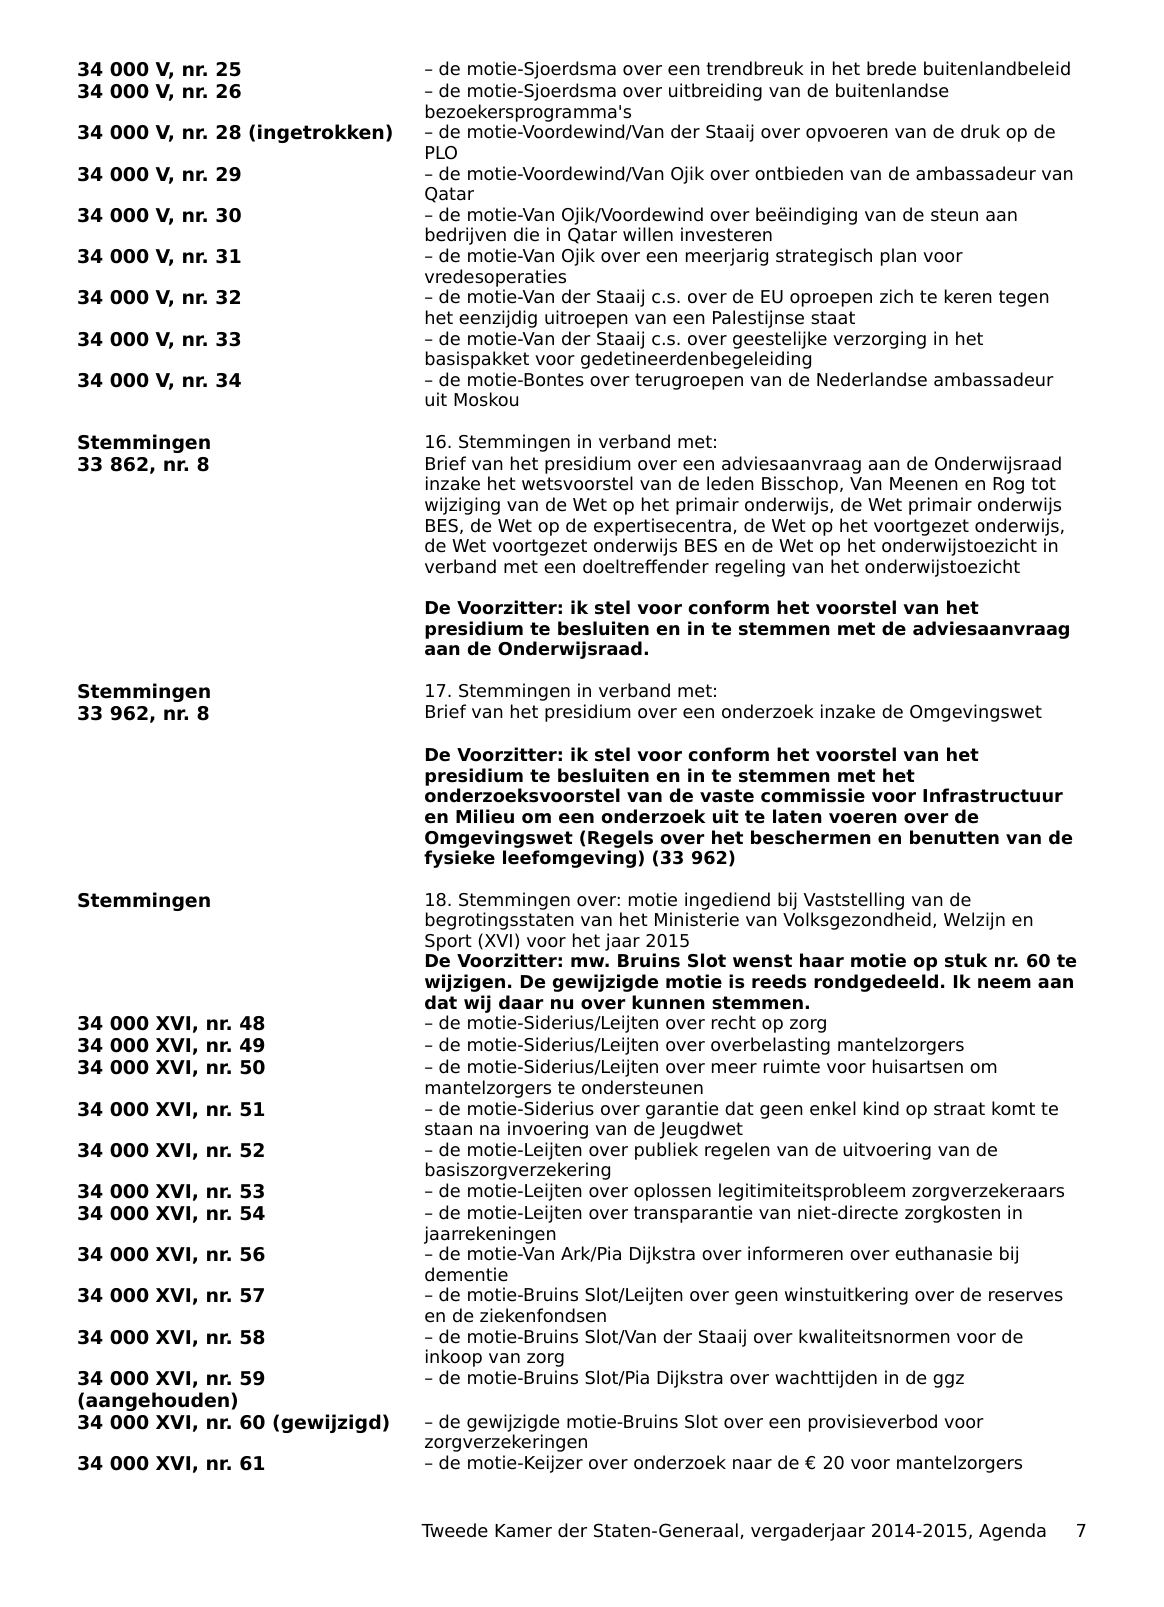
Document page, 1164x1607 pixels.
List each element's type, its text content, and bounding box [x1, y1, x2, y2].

table_cell [401, 1181, 418, 1203]
table_cell [401, 1453, 418, 1475]
table_cell [401, 1412, 418, 1453]
table_cell 34 000 XVI, nr. 51 [77, 1099, 401, 1140]
table_cell [401, 122, 418, 163]
table_cell 16. Stemmingen in verband met: [418, 432, 1087, 454]
table_cell 33 962, nr. 8 [77, 703, 401, 724]
table_cell [401, 890, 418, 951]
table_cell 34 000 XVI, nr. 50 [77, 1057, 401, 1098]
table_cell Brief van het presidium over een adviesaanvraag aan de Onderwijsraad inzake het wetsvoorstel van de leden Bisschop, Van Meenen en Rog tot wijziging van de Wet op het primair onderwijs, de Wet primair onderwijs BES, de Wet op de expertisecentra, de Wet op het voortgezet onderwijs, de Wet voortgezet onderwijs BES en de Wet op het onderwijstoezicht in verband met een doeltreffender regeling van het onderwijstoezicht [418, 454, 1087, 577]
table_cell [401, 1035, 418, 1057]
table_cell [401, 205, 418, 246]
table_cell 34 000 XVI, nr. 61 [77, 1453, 401, 1475]
table_cell 34 000 XVI, nr. 58 [77, 1327, 401, 1368]
table_cell 34 000 XVI, nr. 56 [77, 1244, 401, 1285]
table_cell 34 000 V, nr. 30 [77, 205, 401, 246]
table_cell 34 000 V, nr. 25 [77, 59, 401, 81]
table_cell [401, 1140, 418, 1181]
table_cell 17. Stemmingen in verband met: [418, 681, 1087, 702]
table_cell [77, 660, 401, 681]
table_cell 34 000 XVI, nr. 57 [77, 1285, 401, 1327]
table_cell [418, 725, 1087, 745]
table_cell – de motie-Bruins Slot/Van der Staaij over kwaliteitsnormen voor de inkoop van zorg [418, 1327, 1087, 1368]
table_cell 34 000 V, nr. 28 (ingetrokken) [77, 122, 401, 163]
table_cell Brief van het presidium over een onderzoek inzake de Omgevingswet [418, 703, 1087, 724]
table_cell [401, 164, 418, 205]
table_cell 34 000 XVI, nr. 59 (aangehouden) [77, 1368, 401, 1412]
table_cell – de motie-Van der Staaij c.s. over de EU oproepen zich te keren tegen het eenzijdig uitroepen van een Palestijnse staat [418, 287, 1087, 328]
table_cell [401, 287, 418, 328]
table_cell [401, 725, 418, 745]
table_cell 34 000 V, nr. 34 [77, 370, 401, 411]
table_cell [401, 1244, 418, 1285]
table_cell [401, 1013, 418, 1035]
table_cell [401, 703, 418, 724]
table_cell 34 000 XVI, nr. 49 [77, 1035, 401, 1057]
table_cell [401, 59, 418, 81]
table_cell [418, 660, 1087, 681]
table_cell – de motie-Siderius over garantie dat geen enkel kind op straat komt te staan na invoering van de Jeugdwet [418, 1099, 1087, 1140]
table_cell [401, 951, 418, 1013]
table_cell [401, 681, 418, 702]
table_cell – de motie-Van der Staaij c.s. over geestelijke verzorging in het basispakket voor gedetineerdenbegeleiding [418, 329, 1087, 370]
table_cell [401, 432, 418, 454]
table_cell [401, 370, 418, 411]
table_cell [401, 329, 418, 370]
table_cell [77, 598, 401, 660]
table_cell – de gewijzigde motie-Bruins Slot over een provisieverbod voor zorgverzekeringen [418, 1412, 1087, 1453]
table_cell [401, 411, 418, 432]
table_cell – de motie-Voordewind/Van der Staaij over opvoeren van de druk op de PLO [418, 122, 1087, 163]
table_cell – de motie-Siderius/Leijten over overbelasting mantelzorgers [418, 1035, 1087, 1057]
table_cell 34 000 XVI, nr. 60 (gewijzigd) [77, 1412, 401, 1453]
table_cell [77, 725, 401, 745]
table_cell – de motie-Bontes over terugroepen van de Nederlandse ambassadeur uit Moskou [418, 370, 1087, 411]
table_cell 34 000 XVI, nr. 53 [77, 1181, 401, 1203]
table_cell [418, 869, 1087, 889]
table_cell [401, 660, 418, 681]
table_cell 34 000 XVI, nr. 54 [77, 1203, 401, 1244]
table_cell 34 000 V, nr. 26 [77, 81, 401, 122]
table_cell [77, 578, 401, 598]
table_cell [418, 411, 1087, 432]
table_cell – de motie-Leijten over transparantie van niet-directe zorgkosten in jaarrekeningen [418, 1203, 1087, 1244]
table_cell 34 000 V, nr. 29 [77, 164, 401, 205]
table_cell – de motie-Van Ojik over een meerjarig strategisch plan voor vredesoperaties [418, 246, 1087, 287]
table_cell – de motie-Van Ark/Pia Dijkstra over informeren over euthanasie bij dementie [418, 1244, 1087, 1285]
table_cell [401, 869, 418, 889]
table_cell Stemmingen [77, 432, 401, 454]
table_cell De Voorzitter: ik stel voor conform het voorstel van het presidium te besluiten en in te stemmen met het onderzoeksvoorstel van de vaste commissie voor Infrastructuur en Milieu om een onderzoek uit te laten voeren over de Omgevingswet (Regels over het beschermen en benutten van de fysieke leefomgeving) (33 962) [418, 745, 1087, 869]
table_cell [401, 1368, 418, 1412]
table_cell [77, 869, 401, 889]
table_cell 34 000 V, nr. 31 [77, 246, 401, 287]
table_cell 34 000 V, nr. 33 [77, 329, 401, 370]
table_cell – de motie-Voordewind/Van Ojik over ontbieden van de ambassadeur van Qatar [418, 164, 1087, 205]
table_cell Stemmingen [77, 890, 401, 951]
table_cell [401, 745, 418, 869]
table_cell – de motie-Siderius/Leijten over recht op zorg [418, 1013, 1087, 1035]
table_cell 18. Stemmingen over: motie ingediend bij Vaststelling van de begrotingsstaten van het Ministerie van Volksgezondheid, Welzijn en Sport (XVI) voor het jaar 2015 [418, 890, 1087, 951]
table_cell 34 000 V, nr. 32 [77, 287, 401, 328]
table_cell [401, 1327, 418, 1368]
table_cell – de motie-Leijten over oplossen legitimiteitsprobleem zorgverzekeraars [418, 1181, 1087, 1203]
table_cell [401, 578, 418, 598]
table_cell – de motie-Van Ojik/Voordewind over beëindiging van de steun aan bedrijven die in Qatar willen investeren [418, 205, 1087, 246]
table_cell – de motie-Sjoerdsma over een trendbreuk in het brede buitenlandbeleid [418, 59, 1087, 81]
table_cell – de motie-Siderius/Leijten over meer ruimte voor huisartsen om mantelzorgers te ondersteunen [418, 1057, 1087, 1098]
table_cell – de motie-Leijten over publiek regelen van de uitvoering van de basiszorgverzekering [418, 1140, 1087, 1181]
table_cell [401, 1099, 418, 1140]
table_cell – de motie-Bruins Slot/Pia Dijkstra over wachttijden in de ggz [418, 1368, 1087, 1412]
table_cell De Voorzitter: ik stel voor conform het voorstel van het presidium te besluiten en in te stemmen met de adviesaanvraag aan de Onderwijsraad. [418, 598, 1087, 660]
table_cell [401, 1057, 418, 1098]
table_cell De Voorzitter: mw. Bruins Slot wenst haar motie op stuk nr. 60 te wijzigen. De gewijzigde motie is reeds rondgedeeld. Ik neem aan dat wij daar nu over kunnen stemmen. [418, 951, 1087, 1013]
table_cell [401, 81, 418, 122]
table_cell [401, 1285, 418, 1327]
table_cell [401, 246, 418, 287]
table_cell [77, 951, 401, 1013]
table_cell – de motie-Bruins Slot/Leijten over geen winstuitkering over de reserves en de ziekenfondsen [418, 1285, 1087, 1327]
table_cell 34 000 XVI, nr. 52 [77, 1140, 401, 1181]
table_cell – de motie-Keijzer over onderzoek naar de € 20 voor mantelzorgers [418, 1453, 1087, 1475]
table_cell [77, 411, 401, 432]
table_cell – de motie-Sjoerdsma over uitbreiding van de buitenlandse bezoekersprogramma's [418, 81, 1087, 122]
table_cell 34 000 XVI, nr. 48 [77, 1013, 401, 1035]
table_cell Stemmingen [77, 681, 401, 702]
table_cell [401, 454, 418, 577]
table_cell [401, 598, 418, 660]
table_cell [401, 1203, 418, 1244]
table_cell 33 862, nr. 8 [77, 454, 401, 577]
table_cell [77, 745, 401, 869]
table_cell [418, 578, 1087, 598]
